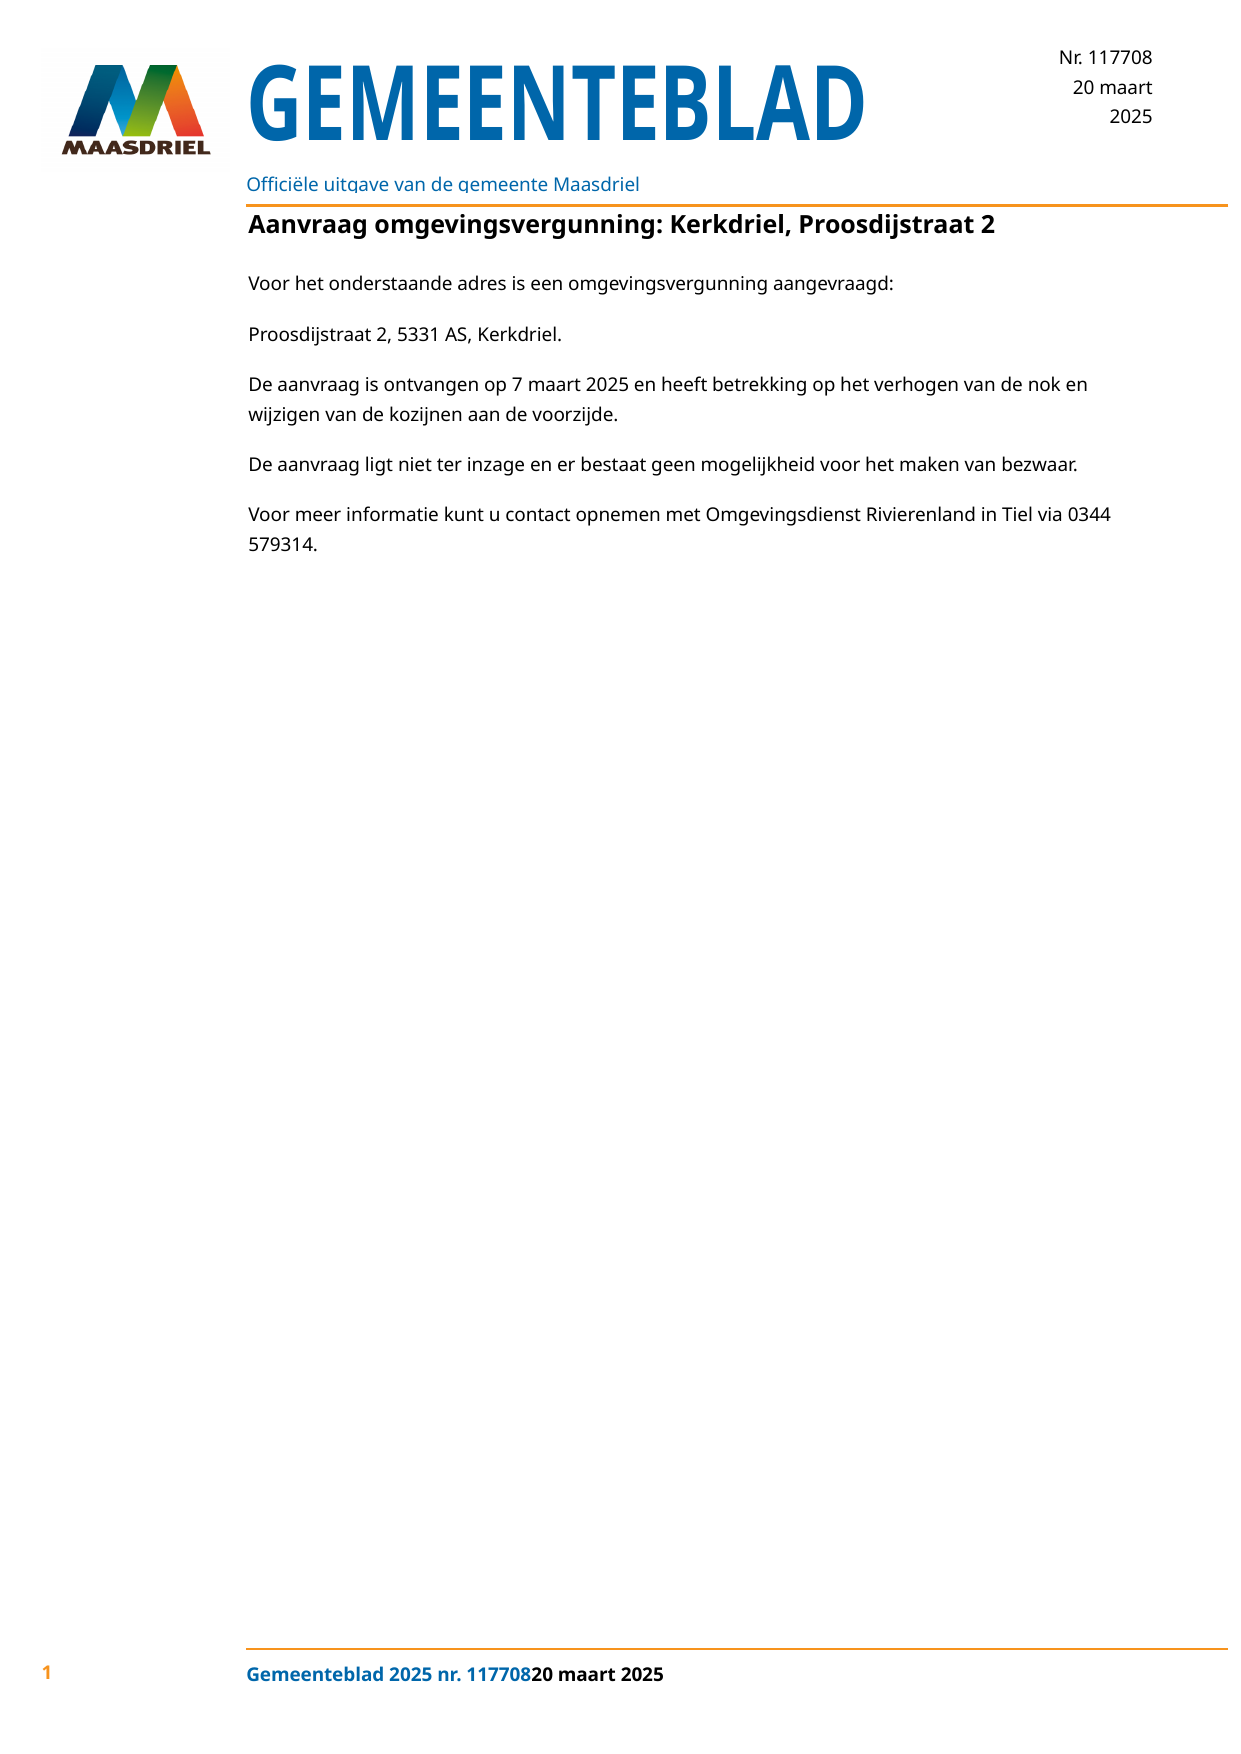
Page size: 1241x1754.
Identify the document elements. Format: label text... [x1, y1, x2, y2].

text De aanvraag is ontvangen op 7 maart 2025 en heeft betrekking op het verhogen van de nok en wijzigen van de kozijnen aan de voorzijde. [248, 371, 1152, 426]
text Voor het onderstaande adres is een omgevingsvergunning aangevraagd: [248, 270, 1152, 296]
text Proosdijstraat 2, 5331 AS, Kerkdriel. [248, 321, 1152, 346]
text Voor meer informatie kunt u contact opnemen met Omgevingsdienst Rivierenland in Tiel via 0344 579314. [248, 502, 1152, 557]
text De aanvraag ligt niet ter inzage en er bestaat geen mogelijkheid voor het maken van bezwaar. [248, 451, 1152, 477]
text Aanvraag omgevingsvergunning: Kerkdriel, Proosdijstraat 2 [248, 207, 1152, 241]
picture [41, 47, 231, 172]
